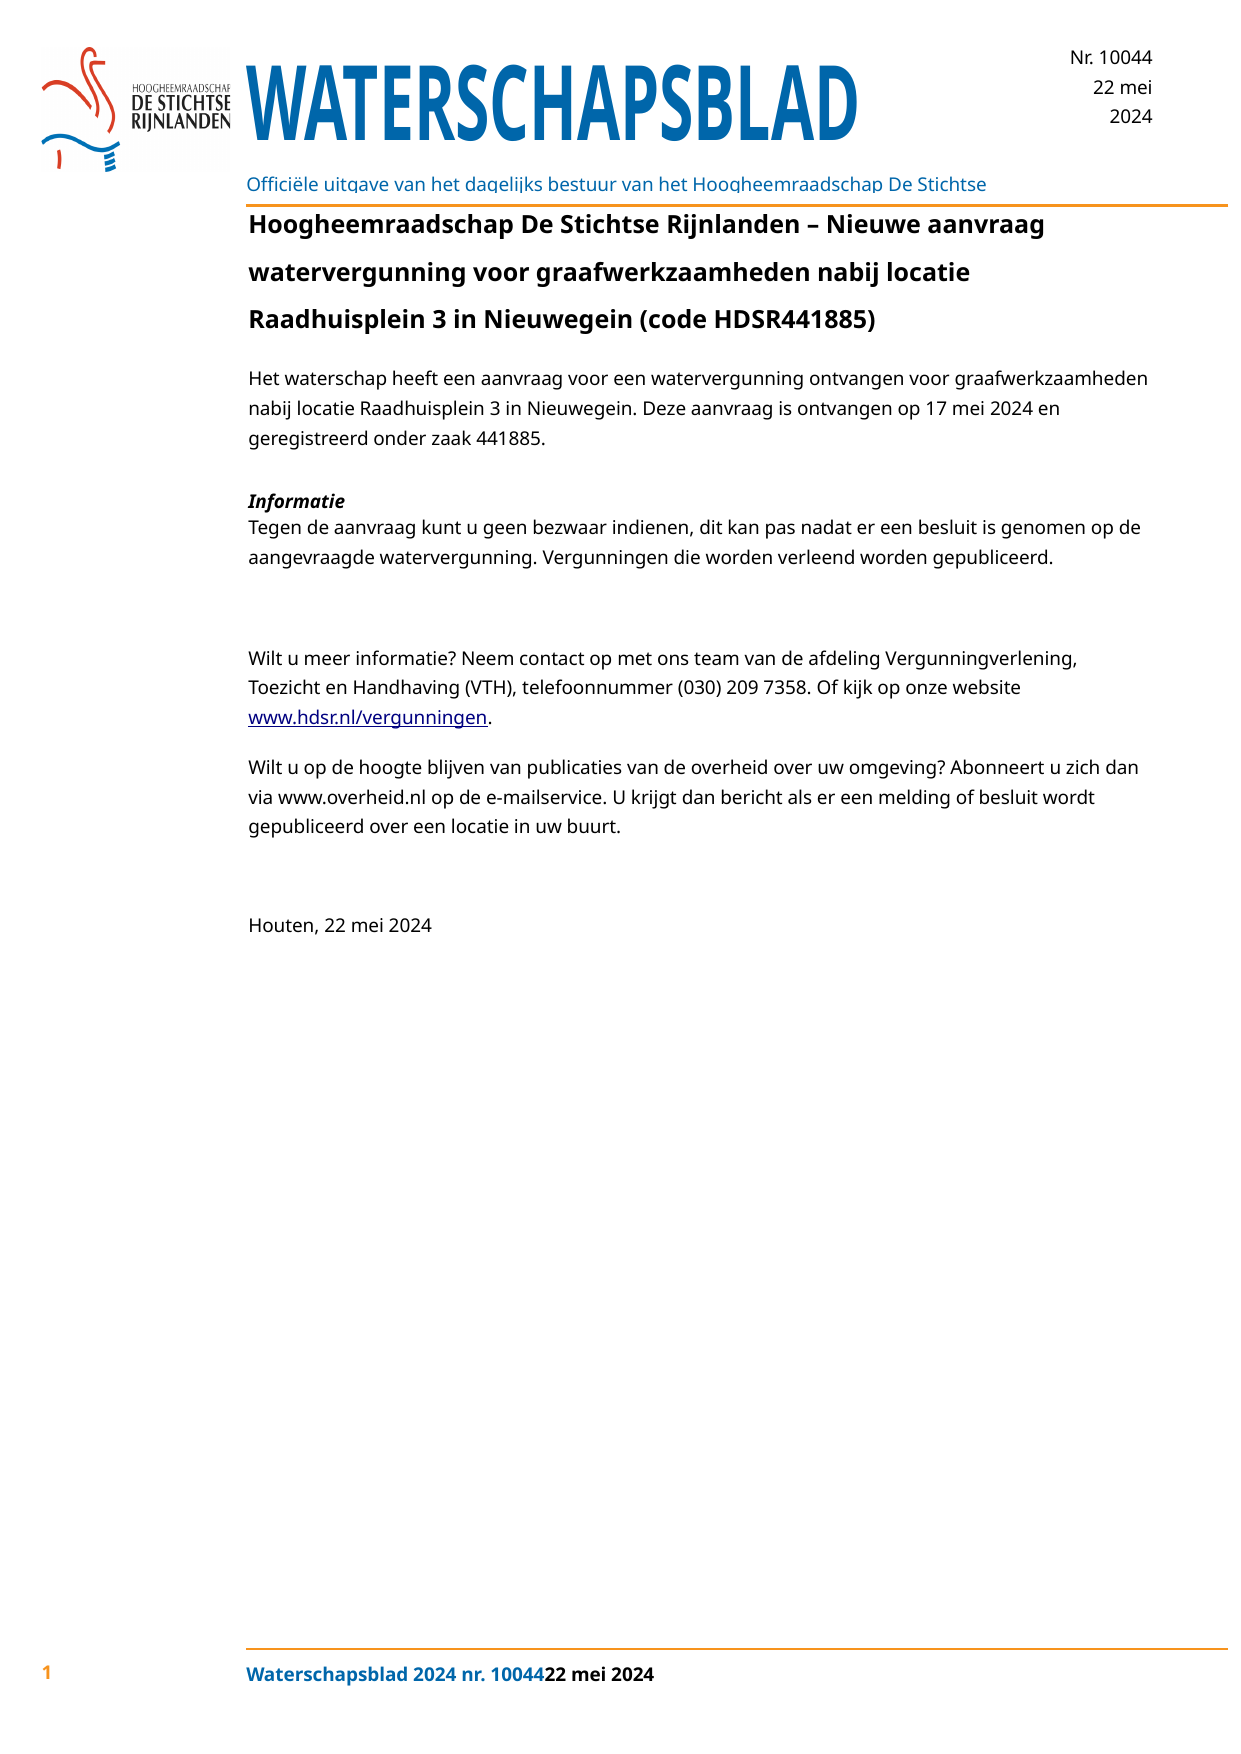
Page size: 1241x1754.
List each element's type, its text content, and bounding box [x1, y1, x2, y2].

text Informatie [248, 489, 1152, 514]
text Houten, 22 mei 2024 [248, 912, 1152, 937]
text Hoogheemraadschap De Stichtse Rijnlanden – Nieuwe aanvraag watervergunning voor graafwerkzaamheden nabij locatie Raadhuisplein 3 in Nieuwegein (code HDSR441885) [248, 207, 1152, 336]
text Tegen de aanvraag kunt u geen bezwaar indienen, dit kan pas nadat er een besluit is genomen op de aangevraagde watervergunning. Vergunningen die worden verleend worden gepubliceerd. [248, 514, 1152, 570]
picture [41, 47, 231, 172]
text Wilt u meer informatie? Neem contact op met ons team van de afdeling Vergunningverlening, Toezicht en Handhaving (VTH), telefoonnummer (030) 209 7358. Of kijk op onze website www.hdsr.nl/vergunningen. [248, 645, 1152, 730]
text Wilt u op de hoogte blijven van publicaties van de overheid over uw omgeving? Abonneert u zich dan via www.overheid.nl op de e-mailservice. U krijgt dan bericht als er een melding of besluit wordt gepubliceerd over een locatie in uw buurt. [248, 754, 1152, 839]
text Het waterschap heeft een aanvraag voor een watervergunning ontvangen voor graafwerkzaamheden nabij locatie Raadhuisplein 3 in Nieuwegein. Deze aanvraag is ontvangen op 17 mei 2024 en geregistreerd onder zaak 441885. [248, 366, 1152, 450]
